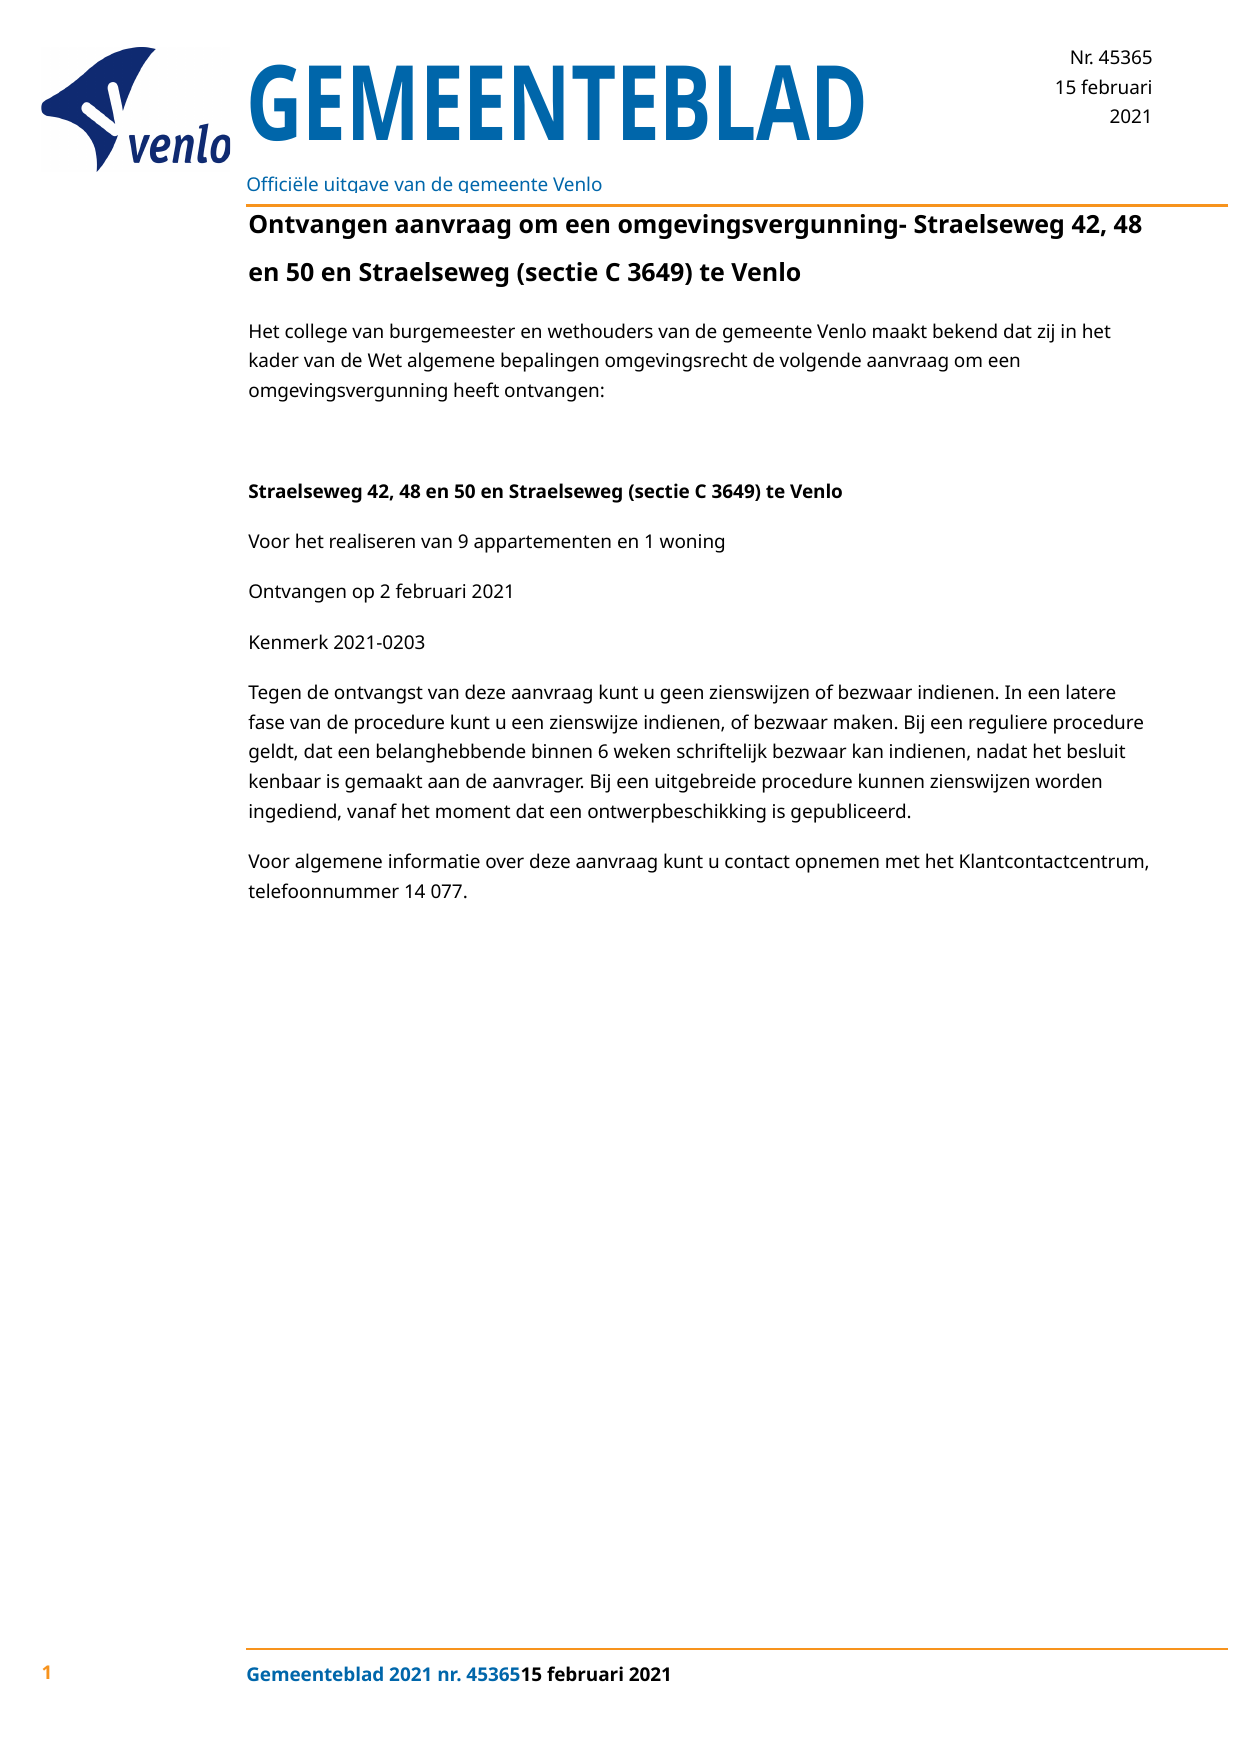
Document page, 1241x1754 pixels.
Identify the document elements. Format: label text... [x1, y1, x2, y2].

text Kenmerk 2021-0203 [248, 629, 1152, 655]
text Voor algemene informatie over deze aanvraag kunt u contact opnemen met het Klantcontactcentrum, telefoonnummer 14 077. [248, 848, 1152, 904]
text Voor het realiseren van 9 appartementen en 1 woning [248, 528, 1152, 554]
picture [41, 47, 231, 172]
text Ontvangen op 2 februari 2021 [248, 579, 1152, 604]
text Tegen de ontvangst van deze aanvraag kunt u geen zienswijzen of bezwaar indienen. In een latere fase van de procedure kunt u een zienswijze indienen, of bezwaar maken. Bij een reguliere procedure geldt, dat een belanghebbende binnen 6 weken schriftelijk bezwaar kan indienen, nadat het besluit kenbaar is gemaakt aan de aanvrager. Bij een uitgebreide procedure kunnen zienswijzen worden ingediend, vanaf het moment dat een ontwerpbeschikking is gepubliceerd. [248, 679, 1152, 824]
text Ontvangen aanvraag om een omgevingsvergunning- Straelseweg 42, 48 en 50 en Straelseweg (sectie C 3649) te Venlo [248, 207, 1152, 288]
text Straelseweg 42, 48 en 50 en Straelseweg (sectie C 3649) te Venlo [248, 478, 1152, 504]
text Het college van burgemeester en wethouders van de gemeente Venlo maakt bekend dat zij in het kader van de Wet algemene bepalingen omgevingsrecht de volgende aanvraag om een omgevingsvergunning heeft ontvangen: [248, 318, 1152, 403]
